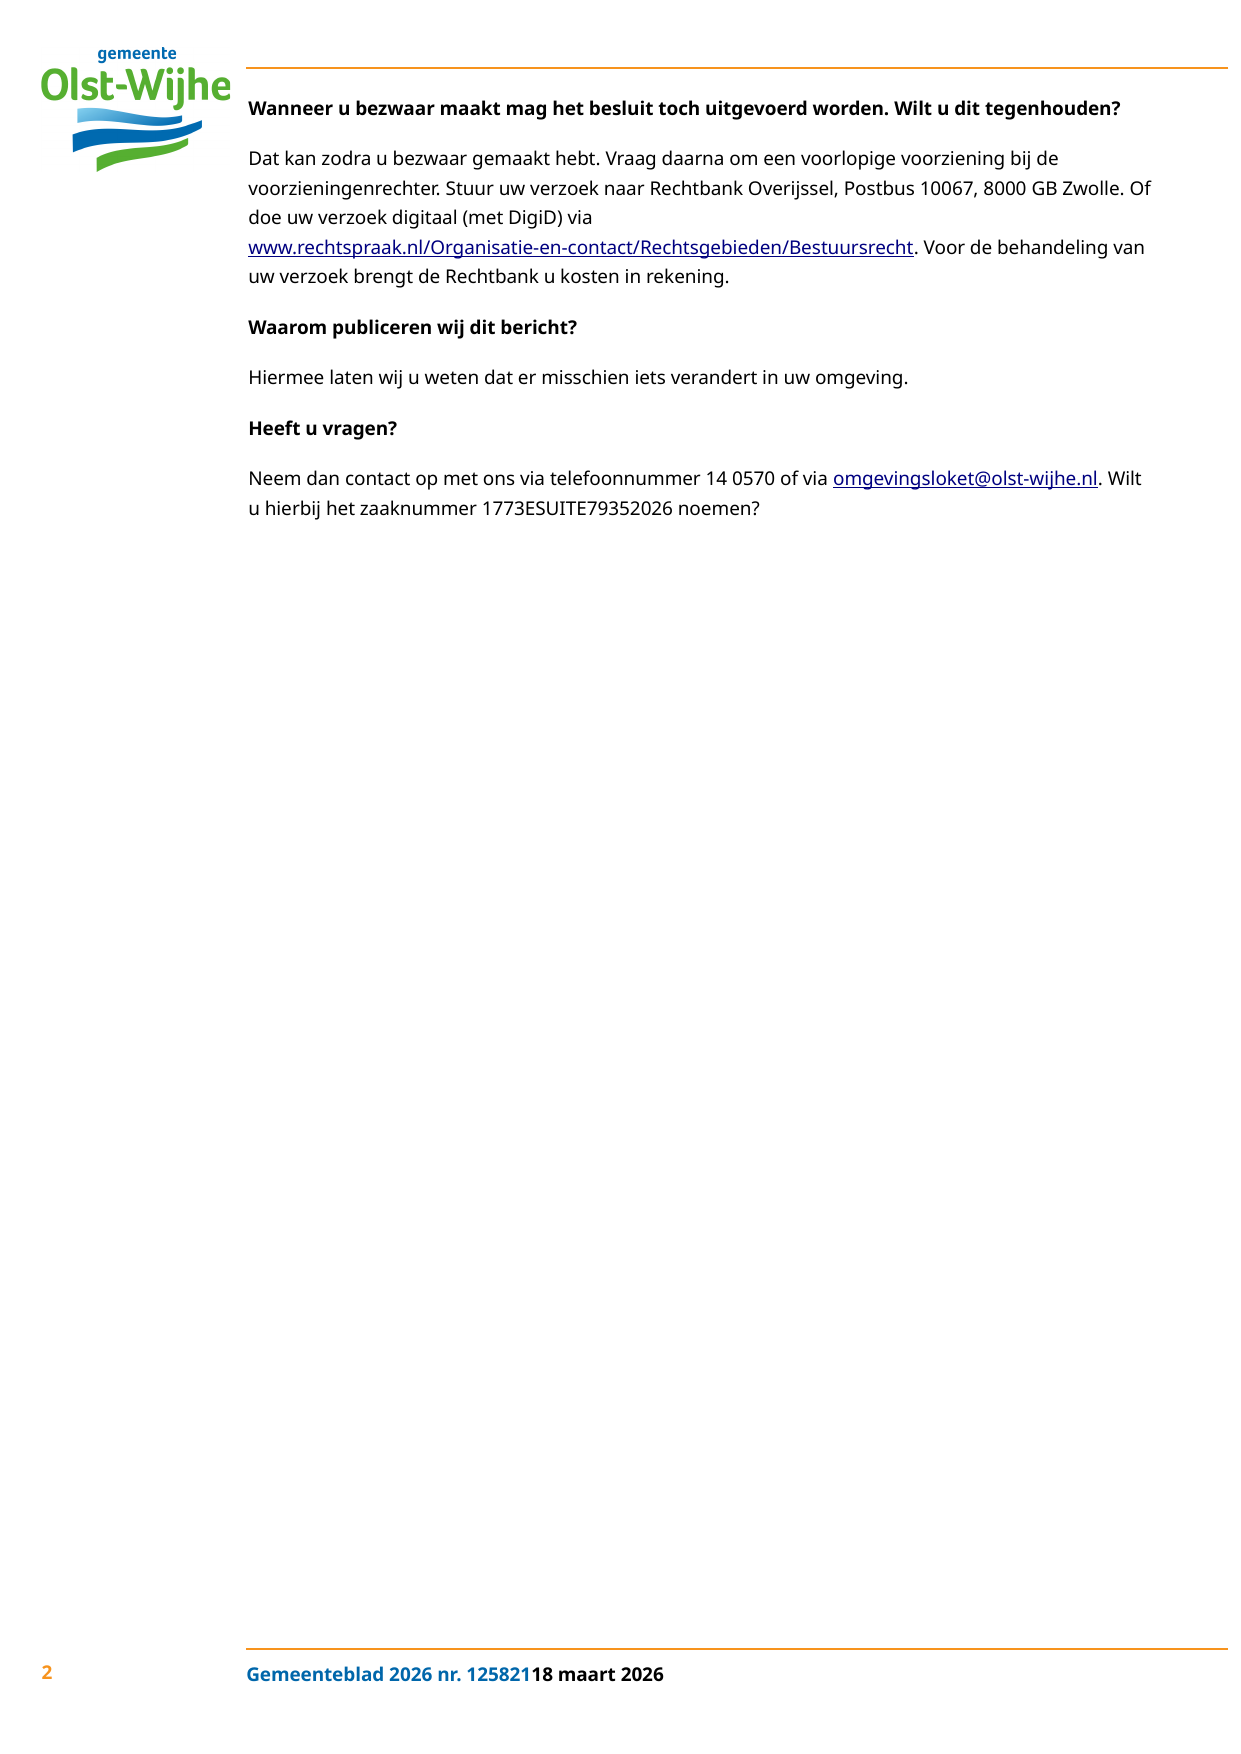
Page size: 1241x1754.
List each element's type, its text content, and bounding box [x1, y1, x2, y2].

text Wanneer u bezwaar maakt mag het besluit toch uitgevoerd worden. Wilt u dit tegenhouden? [248, 95, 1152, 121]
text Neem dan contact op met ons via telefoonnummer 14 0570 of via omgevingsloket@olst-wijhe.nl. Wilt u hierbij het zaaknummer 1773ESUITE79352026 noemen? [248, 465, 1152, 521]
text Hiermee laten wij u weten dat er misschien iets verandert in uw omgeving. [248, 364, 1152, 390]
picture [41, 47, 231, 172]
text Waarom publiceren wij dit bericht? [248, 314, 1152, 340]
text Heeft u vragen? [248, 415, 1152, 441]
text Dat kan zodra u bezwaar gemaakt hebt. Vraag daarna om een voorlopige voorziening bij de voorzieningenrechter. Stuur uw verzoek naar Rechtbank Overijssel, Postbus 10067, 8000 GB Zwolle. Of doe uw verzoek digitaal (met DigiD) via www.rechtspraak.nl/Organisatie-en-contact/Rechtsgebieden/Bestuursrecht. Voor de behandeling van uw verzoek brengt de Rechtbank u kosten in rekening. [248, 145, 1152, 289]
